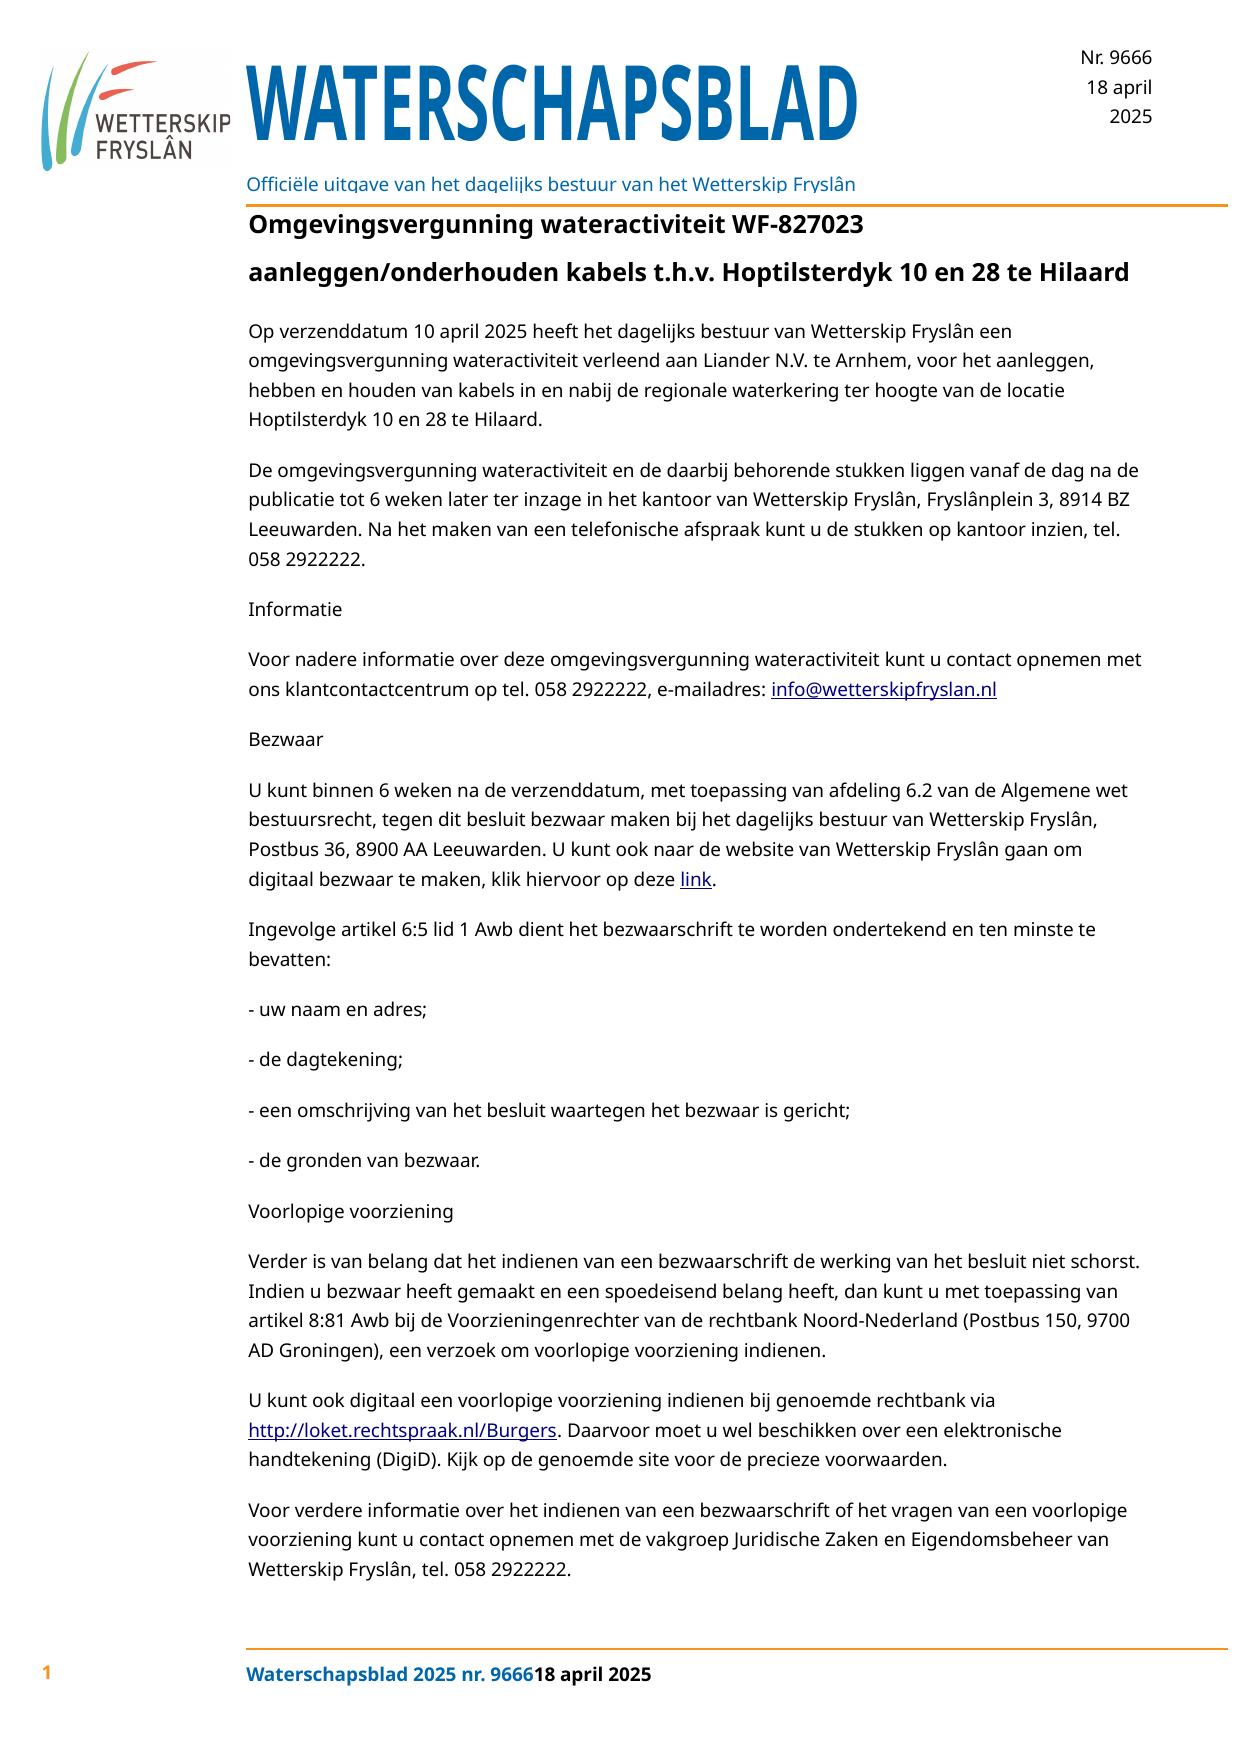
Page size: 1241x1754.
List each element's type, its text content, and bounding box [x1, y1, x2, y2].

picture [41, 47, 231, 172]
text Voorlopige voorziening [248, 1198, 1152, 1224]
text U kunt binnen 6 weken na de verzenddatum, met toepassing van afdeling 6.2 van de Algemene wet bestuursrecht, tegen dit besluit bezwaar maken bij het dagelijks bestuur van Wetterskip Fryslân, Postbus 36, 8900 AA Leeuwarden. U kunt ook naar de website van Wetterskip Fryslân gaan om digitaal bezwaar te maken, klik hiervoor op deze link. [248, 777, 1152, 892]
text Voor nadere informatie over deze omgevingsvergunning wateractiviteit kunt u contact opnemen met ons klantcontactcentrum op tel. 058 2922222, e-mailadres: info@wetterskipfryslan.nl [248, 647, 1152, 702]
text Ingevolge artikel 6:5 lid 1 Awb dient het bezwaarschrift te worden ondertekend en ten minste te bevatten: [248, 916, 1152, 972]
text - de gronden van bezwaar. [248, 1147, 1152, 1173]
text - uw naam en adres; [248, 996, 1152, 1022]
text U kunt ook digitaal een voorlopige voorziening indienen bij genoemde rechtbank via http://loket.rechtspraak.nl/Burgers. Daarvoor moet u wel beschikken over een elektronische handtekening (DigiD). Kijk op de genoemde site voor de precieze voorwaarden. [248, 1387, 1152, 1472]
text - een omschrijving van het besluit waartegen het bezwaar is gericht; [248, 1097, 1152, 1123]
text Bezwaar [248, 727, 1152, 752]
text Omgevingsvergunning wateractiviteit WF-827023 aanleggen/onderhouden kabels t.h.v. Hoptilsterdyk 10 en 28 te Hilaard [248, 207, 1152, 288]
text Voor verdere informatie over het indienen van een bezwaarschrift of het vragen van een voorlopige voorziening kunt u contact opnemen met de vakgroep Juridische Zaken en Eigendomsbeheer van Wetterskip Fryslân, tel. 058 2922222. [248, 1497, 1152, 1582]
text Op verzenddatum 10 april 2025 heeft het dagelijks bestuur van Wetterskip Fryslân een omgevingsvergunning wateractiviteit verleend aan Liander N.V. te Arnhem, voor het aanleggen, hebben en houden van kabels in en nabij de regionale waterkering ter hoogte van de locatie Hoptilsterdyk 10 en 28 te Hilaard. [248, 318, 1152, 432]
text - de dagtekening; [248, 1047, 1152, 1072]
text Verder is van belang dat het indienen van een bezwaarschrift de werking van het besluit niet schorst. Indien u bezwaar heeft gemaakt en een spoedeisend belang heeft, dan kunt u met toepassing van artikel 8:81 Awb bij de Voorzieningenrechter van de rechtbank Noord-Nederland (Postbus 150, 9700 AD Groningen), een verzoek om voorlopige voorziening indienen. [248, 1248, 1152, 1363]
text Informatie [248, 596, 1152, 622]
text De omgevingsvergunning wateractiviteit en de daarbij behorende stukken liggen vanaf de dag na de publicatie tot 6 weken later ter inzage in het kantoor van Wetterskip Fryslân, Fryslânplein 3, 8914 BZ Leeuwarden. Na het maken van een telefonische afspraak kunt u de stukken op kantoor inzien, tel. 058 2922222. [248, 457, 1152, 572]
